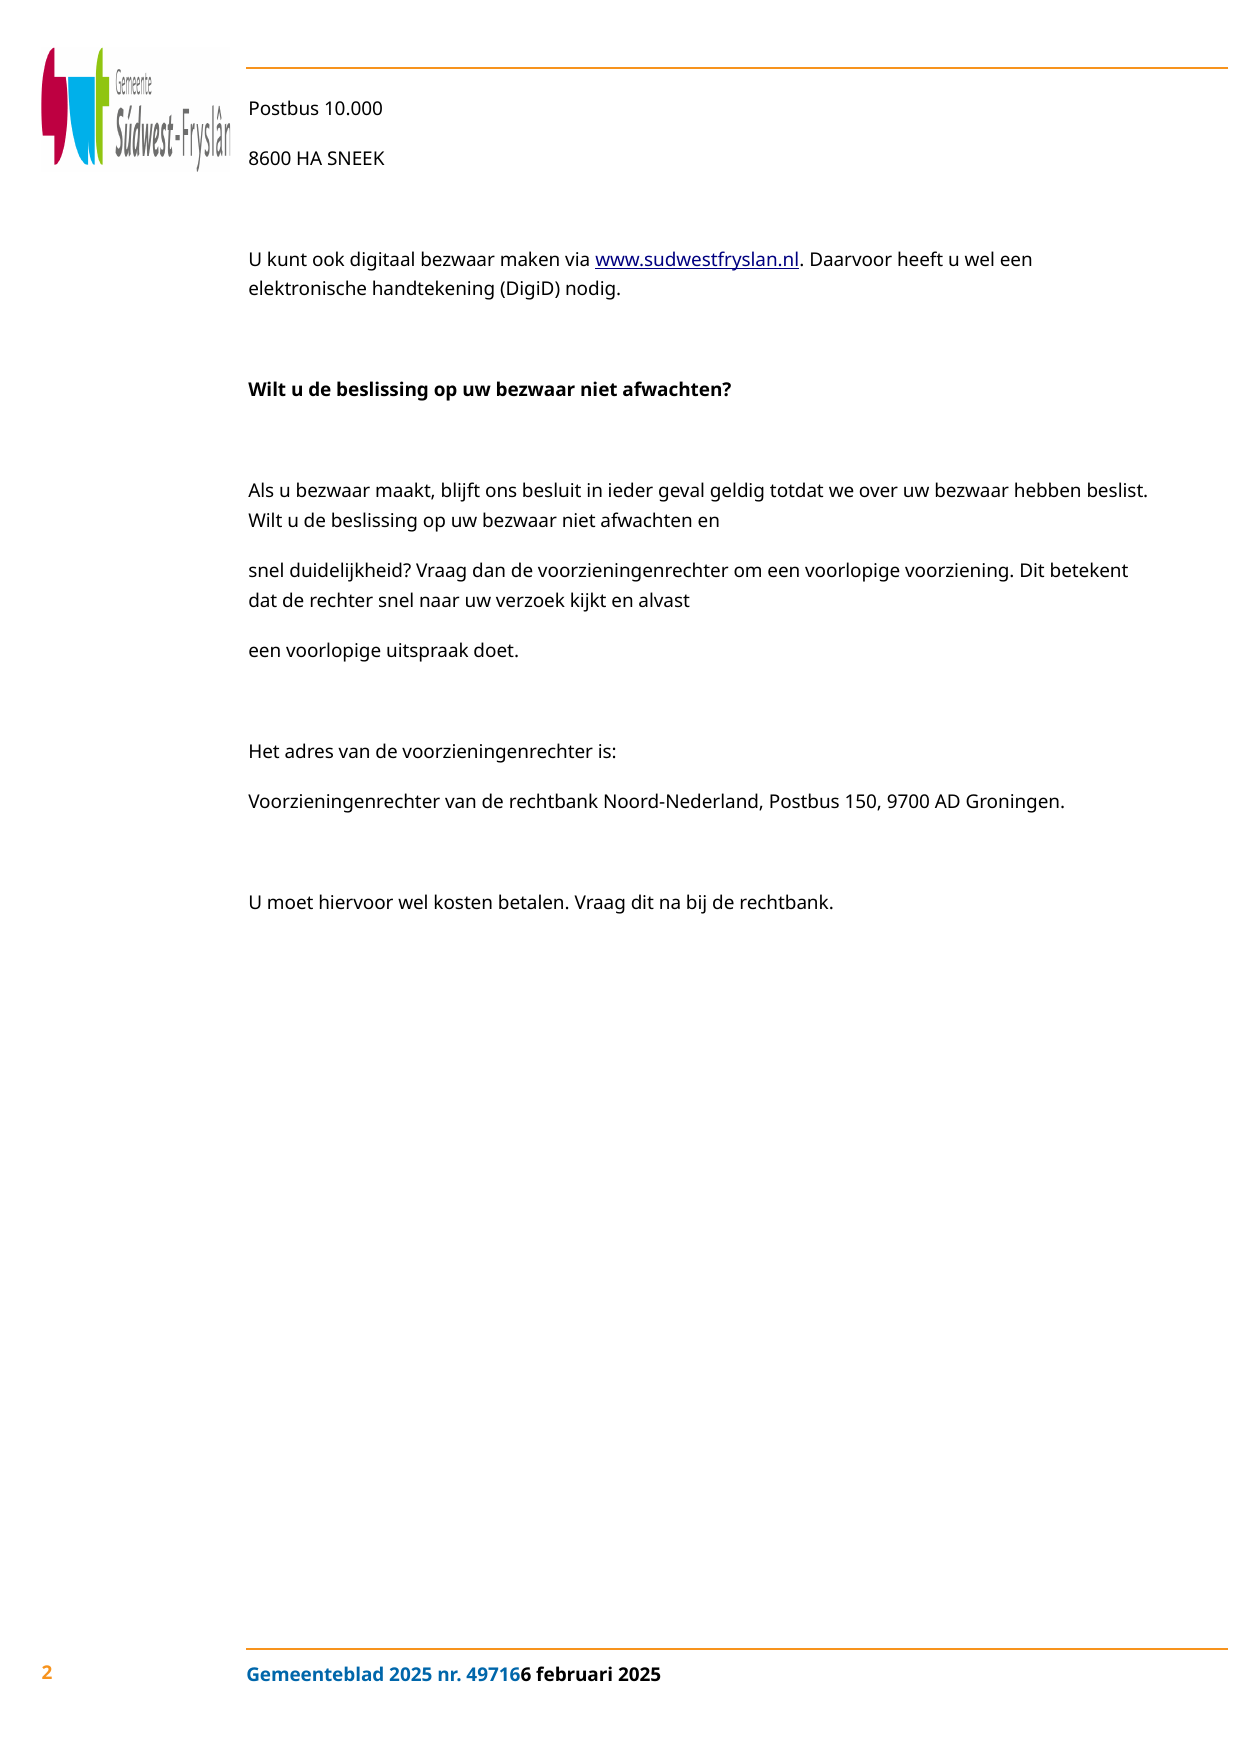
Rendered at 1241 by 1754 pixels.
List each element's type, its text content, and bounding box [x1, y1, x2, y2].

text Wilt u de beslissing op uw bezwaar niet afwachten? [248, 376, 1152, 402]
text snel duidelijkheid? Vraag dan de voorzieningenrechter om een voorlopige voorziening. Dit betekent dat de rechter snel naar uw verzoek kijkt en alvast [248, 557, 1152, 613]
text U moet hiervoor wel kosten betalen. Vraag dit na bij de rechtbank. [248, 889, 1152, 915]
text U kunt ook digitaal bezwaar maken via www.sudwestfryslan.nl. Daarvoor heeft u wel een elektronische handtekening (DigiD) nodig. [248, 246, 1152, 301]
text een voorlopige uitspraak doet. [248, 637, 1152, 663]
text Het adres van de voorzieningenrechter is: [248, 738, 1152, 764]
picture [41, 47, 231, 172]
text 8600 HA SNEEK [248, 145, 1152, 171]
text Als u bezwaar maakt, blijft ons besluit in ieder geval geldig totdat we over uw bezwaar hebben beslist. Wilt u de beslissing op uw bezwaar niet afwachten en [248, 477, 1152, 533]
text Postbus 10.000 [248, 95, 1152, 121]
text Voorzieningenrechter van de rechtbank Noord-Nederland, Postbus 150, 9700 AD Groningen. [248, 788, 1152, 814]
